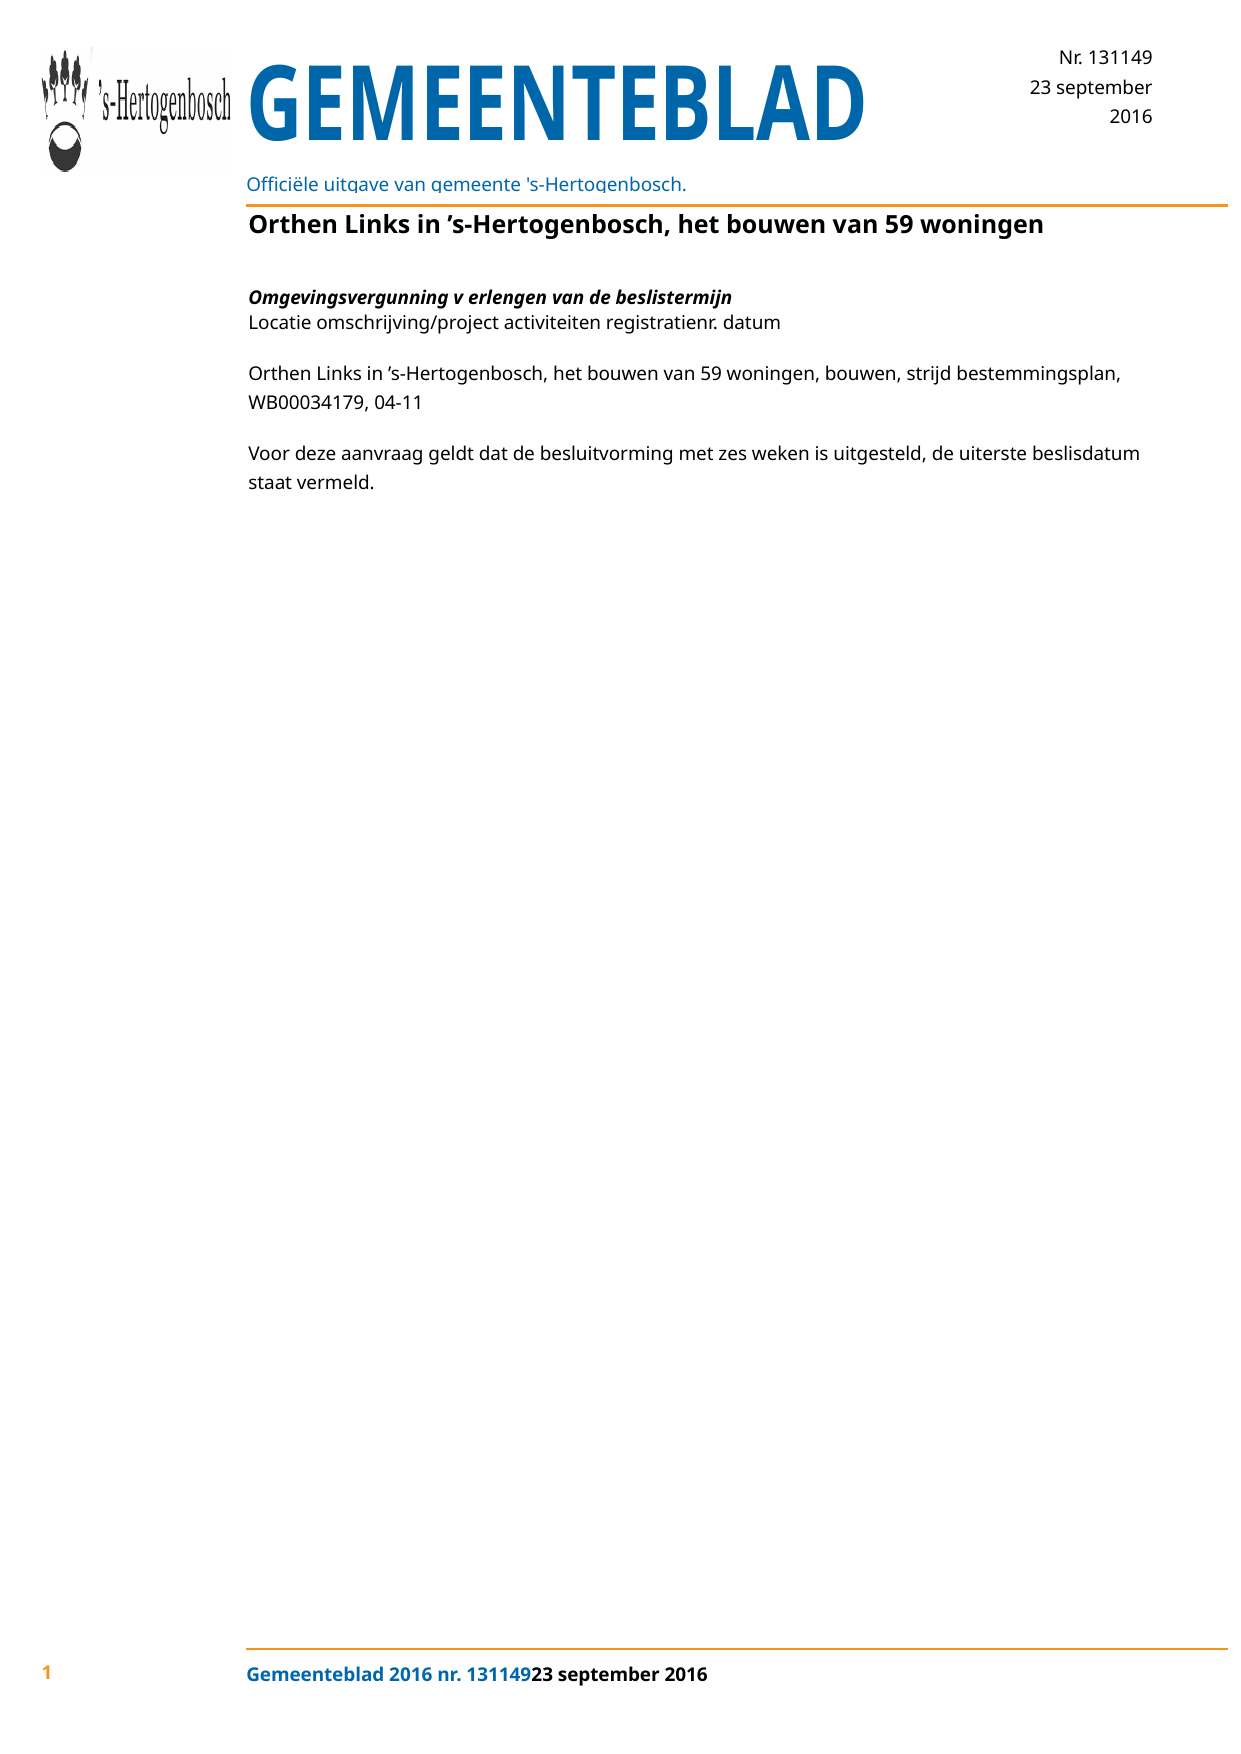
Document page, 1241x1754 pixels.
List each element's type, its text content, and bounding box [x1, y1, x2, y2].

text Omgevingsvergunning v erlengen van de beslistermijn [248, 284, 1152, 309]
text Locatie omschrijving/project activiteiten registratienr. datum [248, 309, 1152, 335]
text Voor deze aanvraag geldt dat de besluitvorming met zes weken is uitgesteld, de uiterste beslisdatum staat vermeld. [248, 440, 1152, 495]
text Orthen Links in ’s-Hertogenbosch, het bouwen van 59 woningen [248, 207, 1152, 241]
picture [41, 47, 231, 172]
text Orthen Links in ’s-Hertogenbosch, het bouwen van 59 woningen, bouwen, strijd bestemmingsplan, WB00034179, 04-11 [248, 360, 1152, 415]
